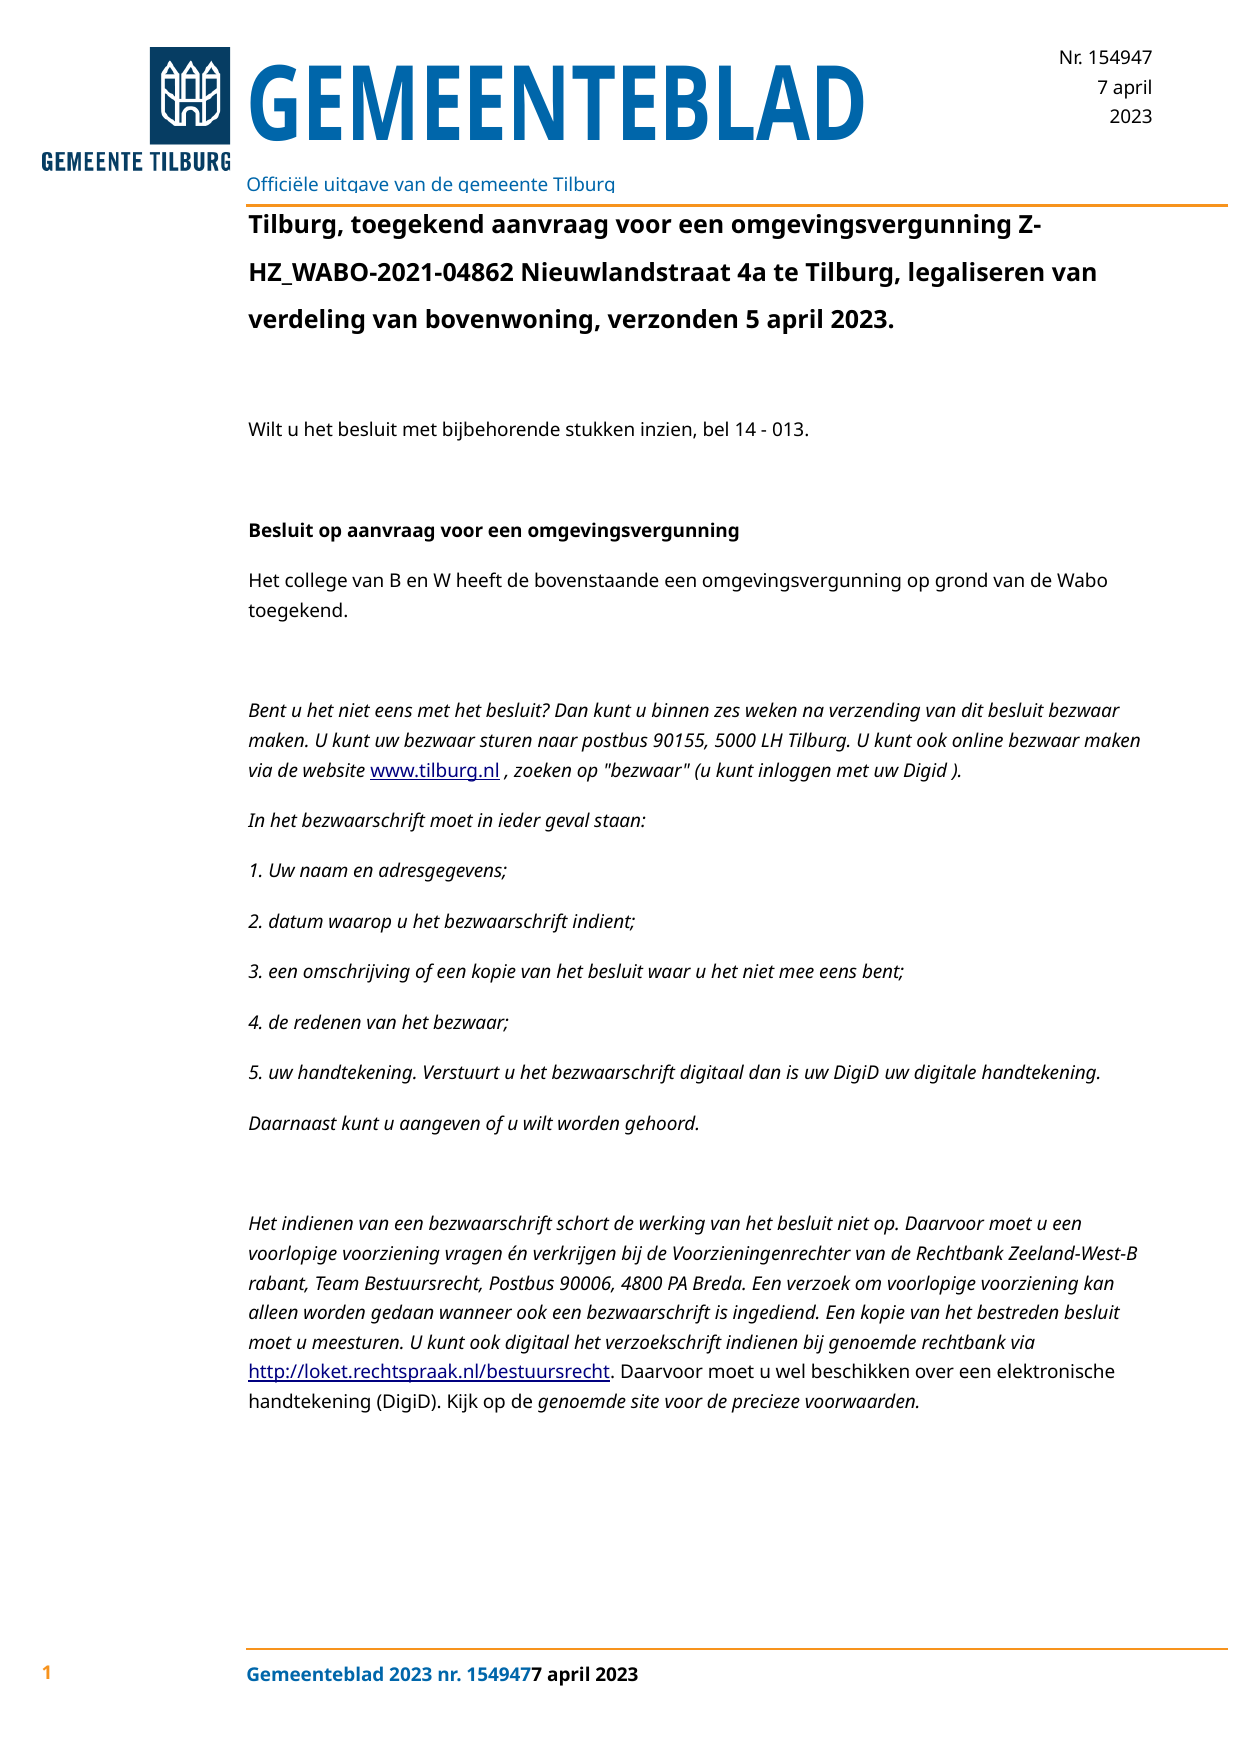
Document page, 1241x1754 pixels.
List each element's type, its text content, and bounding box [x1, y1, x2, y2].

picture [41, 47, 231, 172]
text Tilburg, toegekend aanvraag voor een omgevingsvergunning Z-HZ_WABO-2021-04862 Nieuwlandstraat 4a te Tilburg, legaliseren van verdeling van bovenwoning, verzonden 5 april 2023. [248, 207, 1152, 336]
text Daarnaast kunt u aangeven of u wilt worden gehoord. [248, 1110, 1152, 1135]
text Besluit op aanvraag voor een omgevingsvergunning [248, 517, 1152, 542]
text 5. uw handtekening. Verstuurt u het bezwaarschrift digitaal dan is uw DigiD uw digitale handtekening. [248, 1059, 1152, 1085]
text 1. Uw naam en adresgegevens; [248, 858, 1152, 883]
text In het bezwaarschrift moet in ieder geval staan: [248, 807, 1152, 833]
text Bent u het niet eens met het besluit? Dan kunt u binnen zes weken na verzending van dit besluit bezwaar maken. U kunt uw bezwaar sturen naar postbus 90155, 5000 LH Tilburg. U kunt ook online bezwaar maken via de website www.tilburg.nl , zoeken op "bezwaar" (u kunt inloggen met uw Digid ). [248, 698, 1152, 782]
text Het indienen van een bezwaarschrift schort de werking van het besluit niet op. Daarvoor moet u een voorlopige voorziening vragen én verkrijgen bij de Voorzieningenrechter van de Rechtbank Zeeland-West-B rabant, Team Bestuursrecht, Postbus 90006, 4800 PA Breda. Een verzoek om voorlopige voorziening kan alleen worden gedaan wanneer ook een bezwaarschrift is ingediend. Een kopie van het bestreden besluit moet u meesturen. U kunt ook digitaal het verzoekschrift indienen bij genoemde rechtbank via http://loket.rechtspraak.nl/bestuursrecht. Daarvoor moet u wel beschikken over een elektronische handtekening (DigiD). Kijk op de genoemde site voor de precieze voorwaarden. [248, 1211, 1152, 1414]
text 3. een omschrijving of een kopie van het besluit waar u het niet mee eens bent; [248, 958, 1152, 984]
text Wilt u het besluit met bijbehorende stukken inzien, bel 14 - 013. [248, 416, 1152, 442]
text 2. datum waarop u het bezwaarschrift indient; [248, 908, 1152, 934]
text Het college van B en W heeft de bovenstaande een omgevingsvergunning op grond van de Wabo toegekend. [248, 567, 1152, 622]
text 4. de redenen van het bezwaar; [248, 1009, 1152, 1034]
